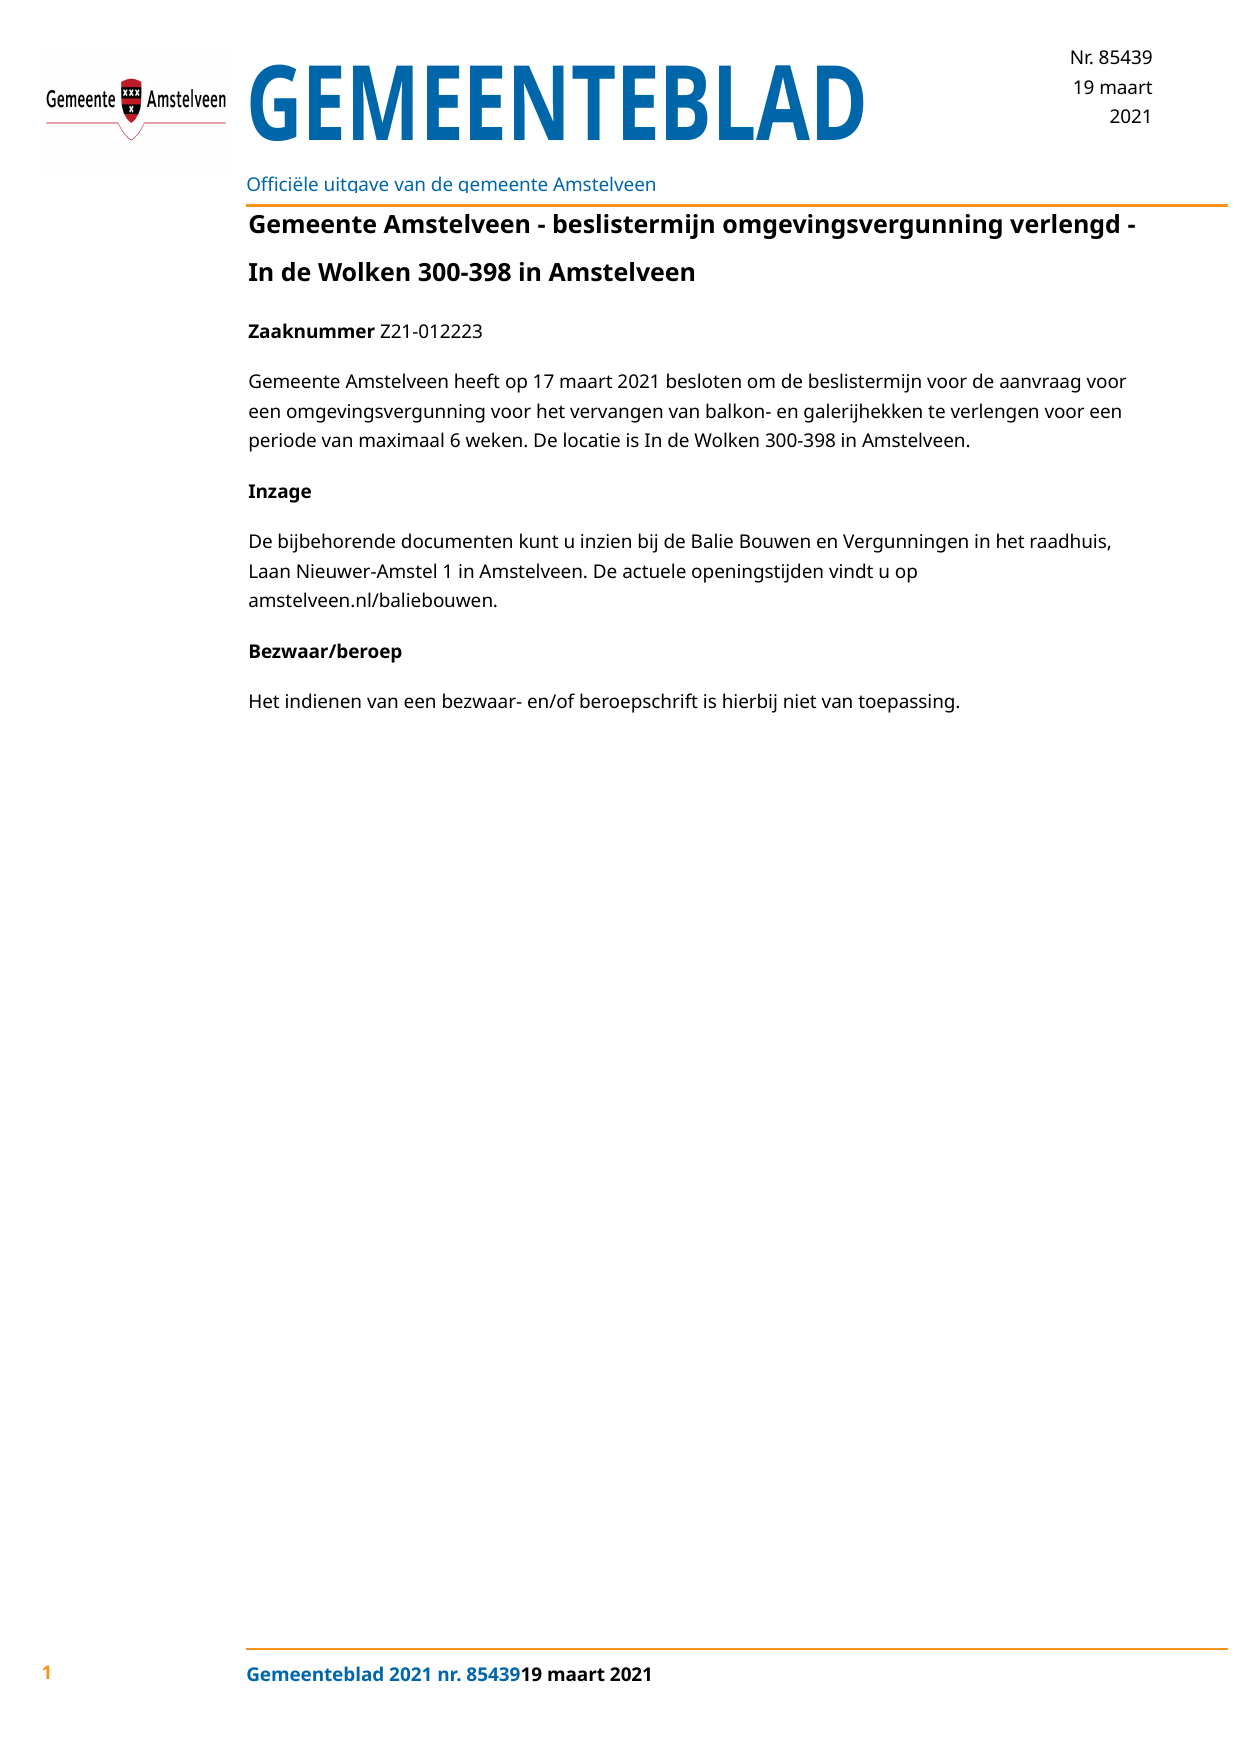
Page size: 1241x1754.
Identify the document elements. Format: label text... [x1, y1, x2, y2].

text Het indienen van een bezwaar- en/of beroepschrift is hierbij niet van toepassing. [248, 688, 1152, 714]
text Inzage [248, 478, 1152, 504]
text Zaaknummer Z21-012223 [248, 318, 1152, 344]
picture [41, 47, 231, 172]
text Gemeente Amstelveen heeft op 17 maart 2021 besloten om de beslistermijn voor de aanvraag voor een omgevingsvergunning voor het vervangen van balkon- en galerijhekken te verlengen voor een periode van maximaal 6 weken. De locatie is In de Wolken 300-398 in Amstelveen. [248, 368, 1152, 453]
text Bezwaar/beroep [248, 638, 1152, 664]
text Gemeente Amstelveen - beslistermijn omgevingsvergunning verlengd - In de Wolken 300-398 in Amstelveen [248, 207, 1152, 288]
text De bijbehorende documenten kunt u inzien bij de Balie Bouwen en Vergunningen in het raadhuis, Laan Nieuwer-Amstel 1 in Amstelveen. De actuele openingstijden vindt u op amstelveen.nl/baliebouwen. [248, 528, 1152, 613]
